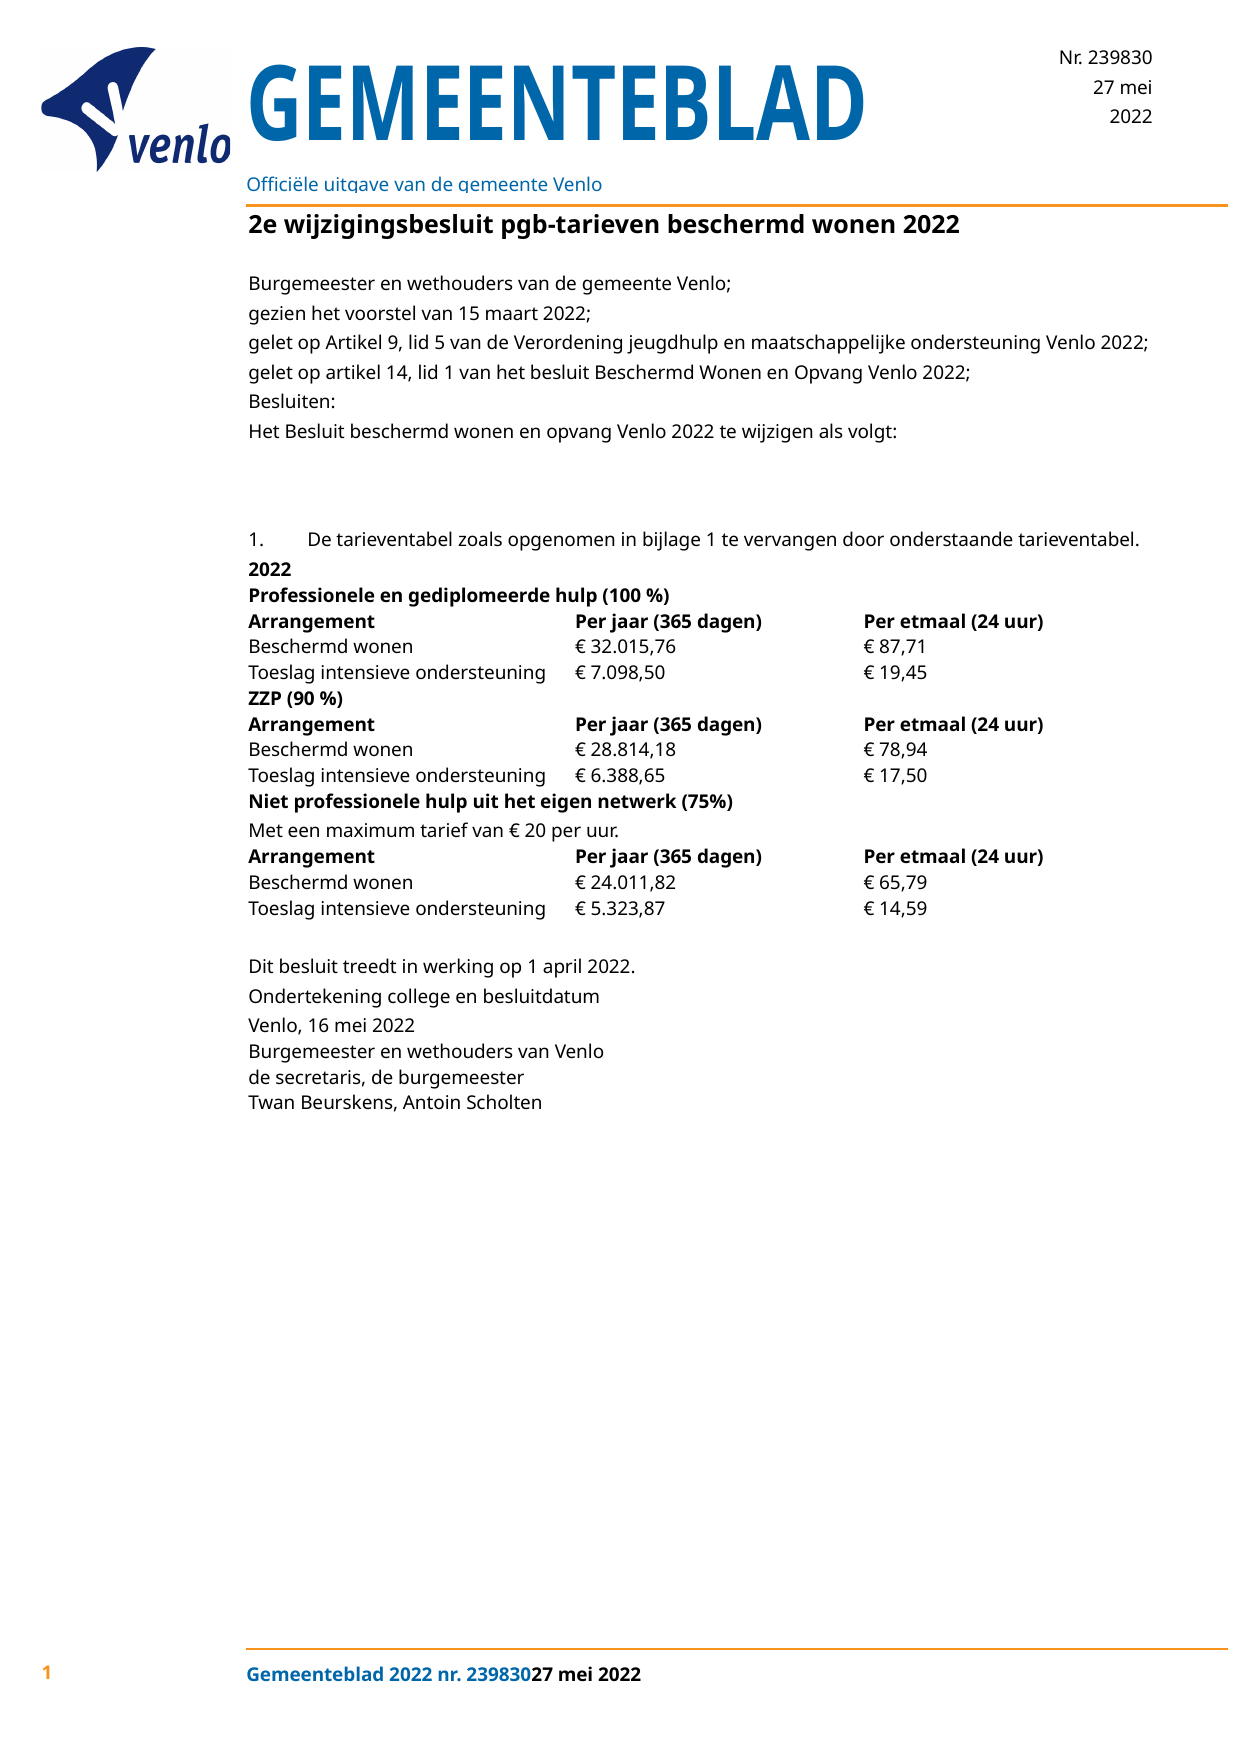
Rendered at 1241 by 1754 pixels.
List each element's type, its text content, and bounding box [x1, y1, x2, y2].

text Venlo, 16 mei 2022 [248, 1012, 1152, 1038]
table_cell € 28.814,18 [575, 736, 863, 762]
text Ondertekening college en besluitdatum [248, 983, 1152, 1008]
table_header 2022 [248, 556, 1152, 582]
text Twan Beurskens, Antoin Scholten [248, 1089, 1152, 1115]
text Burgemeester en wethouders van Venlo [248, 1038, 1152, 1064]
text gelet op artikel 14, lid 1 van het besluit Beschermd Wonen en Opvang Venlo 2022; [248, 359, 1152, 385]
table_cell € 14,59 [863, 895, 1152, 920]
table_cell € 24.011,82 [575, 869, 863, 895]
table_cell Per jaar (365 dagen) [575, 608, 863, 633]
table_cell Toeslag intensieve ondersteuning [248, 762, 575, 788]
table_cell Toeslag intensieve ondersteuning [248, 659, 575, 685]
table_cell ZZP (90 %) [248, 685, 1152, 711]
text gelet op Artikel 9, lid 5 van de Verordening jeugdhulp en maatschappelijke ondersteuning Venlo 2022; [248, 329, 1152, 355]
table_cell € 6.388,65 [575, 762, 863, 788]
picture [41, 47, 231, 172]
table_cell Per etmaal (24 uur) [863, 711, 1152, 736]
table_cell € 7.098,50 [575, 659, 863, 685]
table_cell Per etmaal (24 uur) [863, 843, 1152, 869]
table_cell € 87,71 [863, 634, 1152, 659]
text Burgemeester en wethouders van de gemeente Venlo; [248, 270, 1152, 296]
table_cell Beschermd wonen [248, 736, 575, 762]
text gezien het voorstel van 15 maart 2022; [248, 300, 1152, 326]
table_cell Niet professionele hulp uit het eigen netwerk (75%) Met een maximum tarief van € 20 per uur. [248, 788, 1152, 843]
table_cell Arrangement [248, 711, 575, 736]
table_cell Beschermd wonen [248, 869, 575, 895]
table_cell € 78,94 [863, 736, 1152, 762]
table_cell € 17,50 [863, 762, 1152, 788]
table_cell Arrangement [248, 843, 575, 869]
table_cell Toeslag intensieve ondersteuning [248, 895, 575, 920]
table_cell € 5.323,87 [575, 895, 863, 920]
table_cell Beschermd wonen [248, 634, 575, 659]
table_cell Professionele en gediplomeerde hulp (100 %) [248, 582, 1152, 608]
list De tarieventabel zoals opgenomen in bijlage 1 te vervangen door onderstaande tarieventabel. [248, 527, 1152, 552]
table_cell Per jaar (365 dagen) [575, 843, 863, 869]
table_cell € 65,79 [863, 869, 1152, 895]
table_cell Per jaar (365 dagen) [575, 711, 863, 736]
text 2e wijzigingsbesluit pgb-tarieven beschermd wonen 2022 [248, 207, 1152, 241]
text Het Besluit beschermd wonen en opvang Venlo 2022 te wijzigen als volgt: [248, 418, 1152, 444]
table_cell € 19,45 [863, 659, 1152, 685]
table_cell € 32.015,76 [575, 634, 863, 659]
text de secretaris, de burgemeester [248, 1064, 1152, 1089]
table_cell Per etmaal (24 uur) [863, 608, 1152, 633]
table_cell Arrangement [248, 608, 575, 633]
text Dit besluit treedt in werking op 1 april 2022. [248, 953, 1152, 979]
text Besluiten: [248, 389, 1152, 414]
